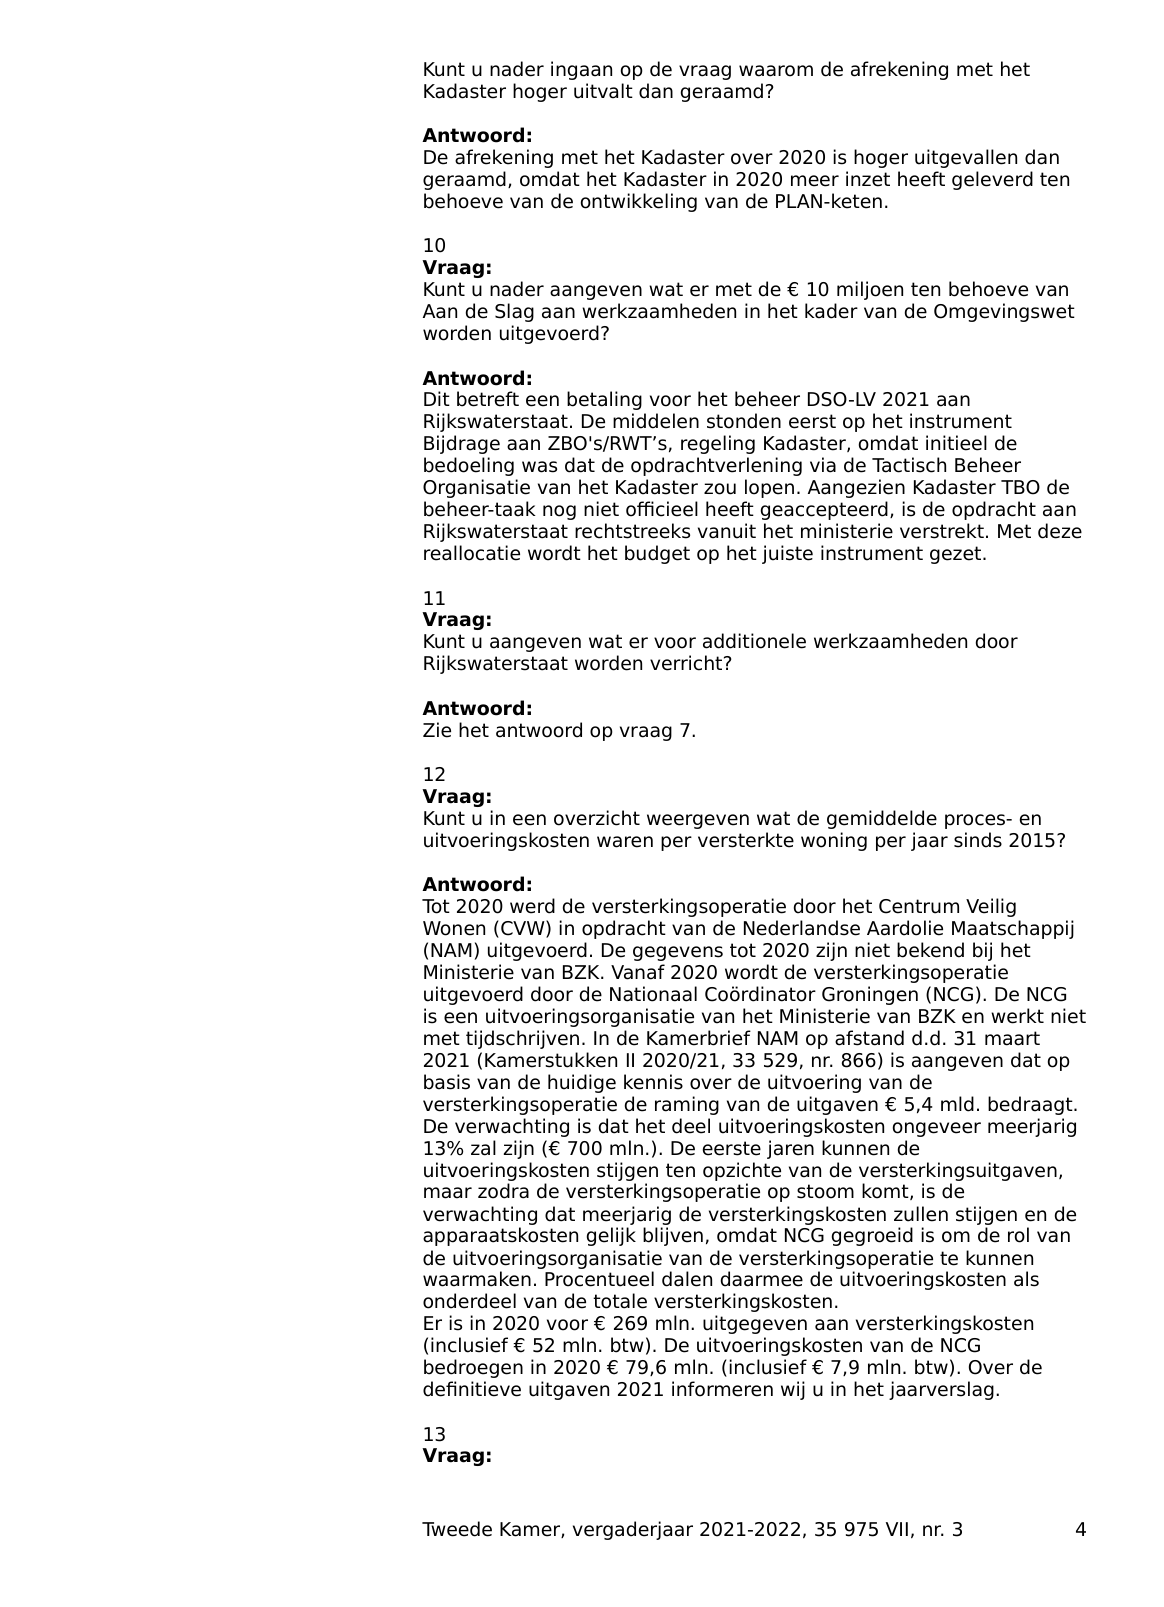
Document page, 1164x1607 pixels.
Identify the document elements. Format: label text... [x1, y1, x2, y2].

text 12 [422, 764, 1087, 786]
text 11 [422, 587, 1087, 609]
text Dit betreft een betaling voor het beheer DSO-LV 2021 aan Rijkswaterstaat. De middelen stonden eerst op het instrument Bijdrage aan ZBO's/RWT’s, regeling Kadaster, omdat initieel de bedoeling was dat de opdrachtverlening via de Tactisch Beheer Organisatie van het Kadaster zou lopen. Aangezien Kadaster TBO de beheer-taak nog niet officieel heeft geaccepteerd, is de opdracht aan Rijkswaterstaat rechtstreeks vanuit het ministerie verstrekt. Met deze reallocatie wordt het budget op het juiste instrument gezet. [422, 389, 1087, 565]
text Kunt u nader ingaan op de vraag waarom de afrekening met het Kadaster hoger uitvalt dan geraamd? [422, 59, 1087, 103]
text Antwoord: [422, 874, 1087, 896]
text Vraag: [422, 1445, 1087, 1467]
text 13 [422, 1423, 1087, 1445]
text De afrekening met het Kadaster over 2020 is hoger uitgevallen dan geraamd, omdat het Kadaster in 2020 meer inzet heeft geleverd ten behoeve van de ontwikkeling van de PLAN-keten. [422, 147, 1087, 213]
text Antwoord: [422, 367, 1087, 389]
text Antwoord: [422, 697, 1087, 719]
text Er is in 2020 voor € 269 mln. uitgegeven aan versterkingskosten (inclusief € 52 mln. btw). De uitvoeringskosten van de NCG bedroegen in 2020 € 79,6 mln. (inclusief € 7,9 mln. btw). Over de definitieve uitgaven 2021 informeren wij u in het jaarverslag. [422, 1313, 1087, 1401]
text Tot 2020 werd de versterkingsoperatie door het Centrum Veilig Wonen (CVW) in opdracht van de Nederlandse Aardolie Maatschappij (NAM) uitgevoerd. De gegevens tot 2020 zijn niet bekend bij het Ministerie van BZK. Vanaf 2020 wordt de versterkingsoperatie uitgevoerd door de Nationaal Coördinator Groningen (NCG). De NCG is een uitvoeringsorganisatie van het Ministerie van BZK en werkt niet met tijdschrijven. In de Kamerbrief NAM op afstand d.d. 31 maart 2021 (Kamerstukken II 2020/21, 33 529, nr. 866) is aangeven dat op basis van de huidige kennis over de uitvoering van de versterkingsoperatie de raming van de uitgaven € 5,4 mld. bedraagt. De verwachting is dat het deel uitvoeringskosten ongeveer meerjarig 13% zal zijn (€ 700 mln.). De eerste jaren kunnen de uitvoeringskosten stijgen ten opzichte van de versterkingsuitgaven, maar zodra de versterkingsoperatie op stoom komt, is de verwachting dat meerjarig de versterkingskosten zullen stijgen en de apparaatskosten gelijk blijven, omdat NCG gegroeid is om de rol van de uitvoeringsorganisatie van de versterkingsoperatie te kunnen waarmaken. Procentueel dalen daarmee de uitvoeringskosten als onderdeel van de totale versterkingskosten. [422, 896, 1087, 1313]
text Kunt u aangeven wat er voor additionele werkzaamheden door Rijkswaterstaat worden verricht? [422, 631, 1087, 675]
text Kunt u nader aangeven wat er met de € 10 miljoen ten behoeve van Aan de Slag aan werkzaamheden in het kader van de Omgevingswet worden uitgevoerd? [422, 279, 1087, 345]
text Zie het antwoord op vraag 7. [422, 719, 1087, 741]
text Vraag: [422, 786, 1087, 808]
text Antwoord: [422, 125, 1087, 147]
text Vraag: [422, 609, 1087, 631]
text 10 [422, 235, 1087, 257]
text Vraag: [422, 257, 1087, 279]
text Kunt u in een overzicht weergeven wat de gemiddelde proces- en uitvoeringskosten waren per versterkte woning per jaar sinds 2015? [422, 808, 1087, 852]
